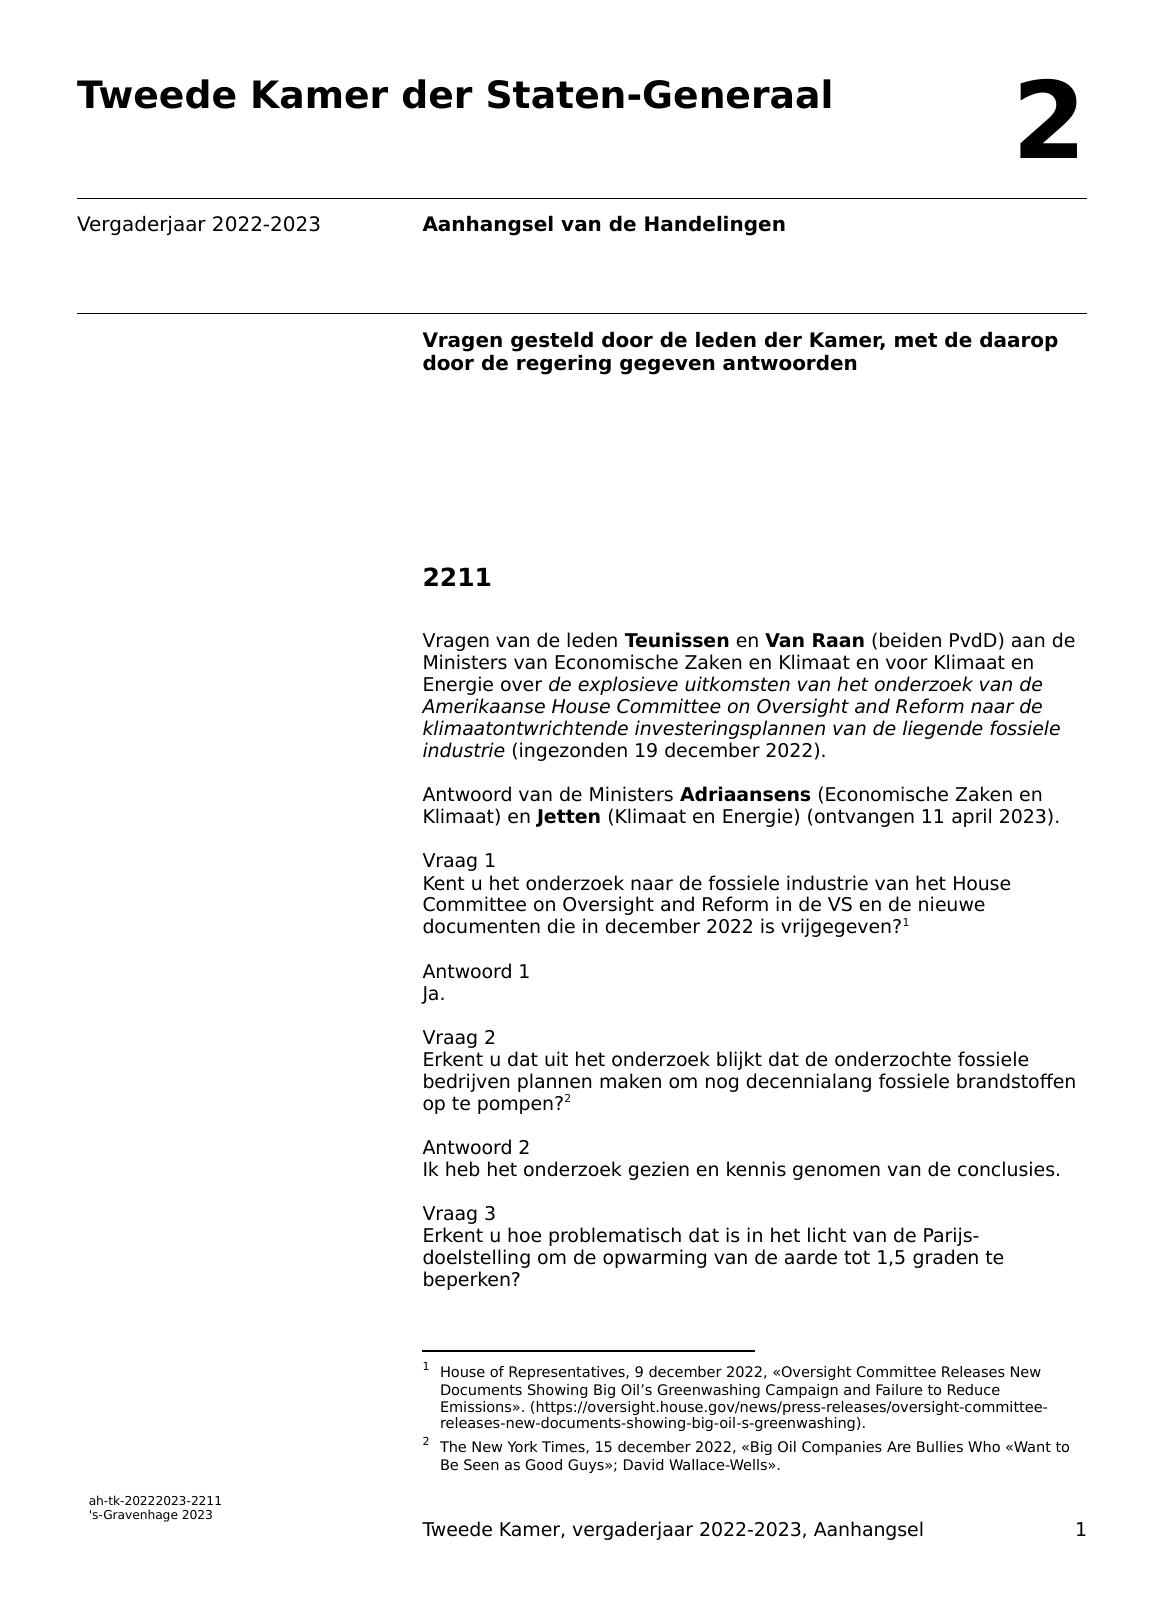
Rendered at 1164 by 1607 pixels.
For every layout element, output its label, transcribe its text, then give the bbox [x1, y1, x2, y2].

table_cell Vragen gesteld door de leden der Kamer, met de daarop door de regering gegeven antwoorden [422, 314, 1087, 375]
text Vraag 3 [422, 1203, 1087, 1225]
table_cell [77, 314, 422, 375]
text 's-Gravenhage 2023 [88, 1508, 323, 1522]
text Erkent u hoe problematisch dat is in het licht van de Parijs-doelstelling om de opwarming van de aarde tot 1,5 graden te beperken? [422, 1225, 1087, 1291]
text Antwoord van de Ministers Adriaansens (Economische Zaken en Klimaat) en Jetten (Klimaat en Energie) (ontvangen 11 april 2023). [422, 784, 1087, 828]
text House of Representatives, 9 december 2022, «Oversight Committee Releases New Documents Showing Big Oil’s Greenwashing Campaign and Failure to Reduce Emissions». (https://oversight.house.gov/news/press-releases/oversight-committee-releases-new-documents-showing-big-oil-s-greenwashing). [422, 1360, 1087, 1432]
text Vraag 1 [422, 850, 1087, 872]
text Erkent u dat uit het onderzoek blijkt dat de onderzochte fossiele bedrijven plannen maken om nog decennialang fossiele brandstoffen op te pompen? [422, 1049, 1087, 1114]
text 2211 [422, 563, 1087, 592]
text Ik heb het onderzoek gezien en kennis genomen van de conclusies. [422, 1159, 1087, 1181]
table_cell Aanhangsel van de Handelingen [422, 199, 1087, 313]
text The New York Times, 15 december 2022, «Big Oil Companies Are Bullies Who «Want to Be Seen as Good Guys»; David Wallace-Wells». [422, 1435, 1087, 1474]
table_cell Vergaderjaar 2022-2023 [77, 199, 422, 313]
text Vraag 2 [422, 1027, 1087, 1049]
text Ja. [422, 982, 1087, 1004]
text Kent u het onderzoek naar de fossiele industrie van het House Committee on Oversight and Reform in de VS en de nieuwe documenten die in december 2022 is vrijgegeven? [422, 872, 1087, 938]
table_header 2 [886, 59, 1087, 198]
table_header Tweede Kamer der Staten-Generaal [77, 59, 886, 198]
text Antwoord 1 [422, 961, 1087, 982]
text Vragen van de leden Teunissen en Van Raan (beiden PvdD) aan de Ministers van Economische Zaken en Klimaat en voor Klimaat en Energie over de explosieve uitkomsten van het onderzoek van de Amerikaanse House Committee on Oversight and Reform naar de klimaatontwrichtende investeringsplannen van de liegende fossiele industrie (ingezonden 19 december 2022). [422, 630, 1087, 762]
text ah-tk-20222023-2211 [88, 1494, 323, 1508]
text Antwoord 2 [422, 1137, 1087, 1159]
